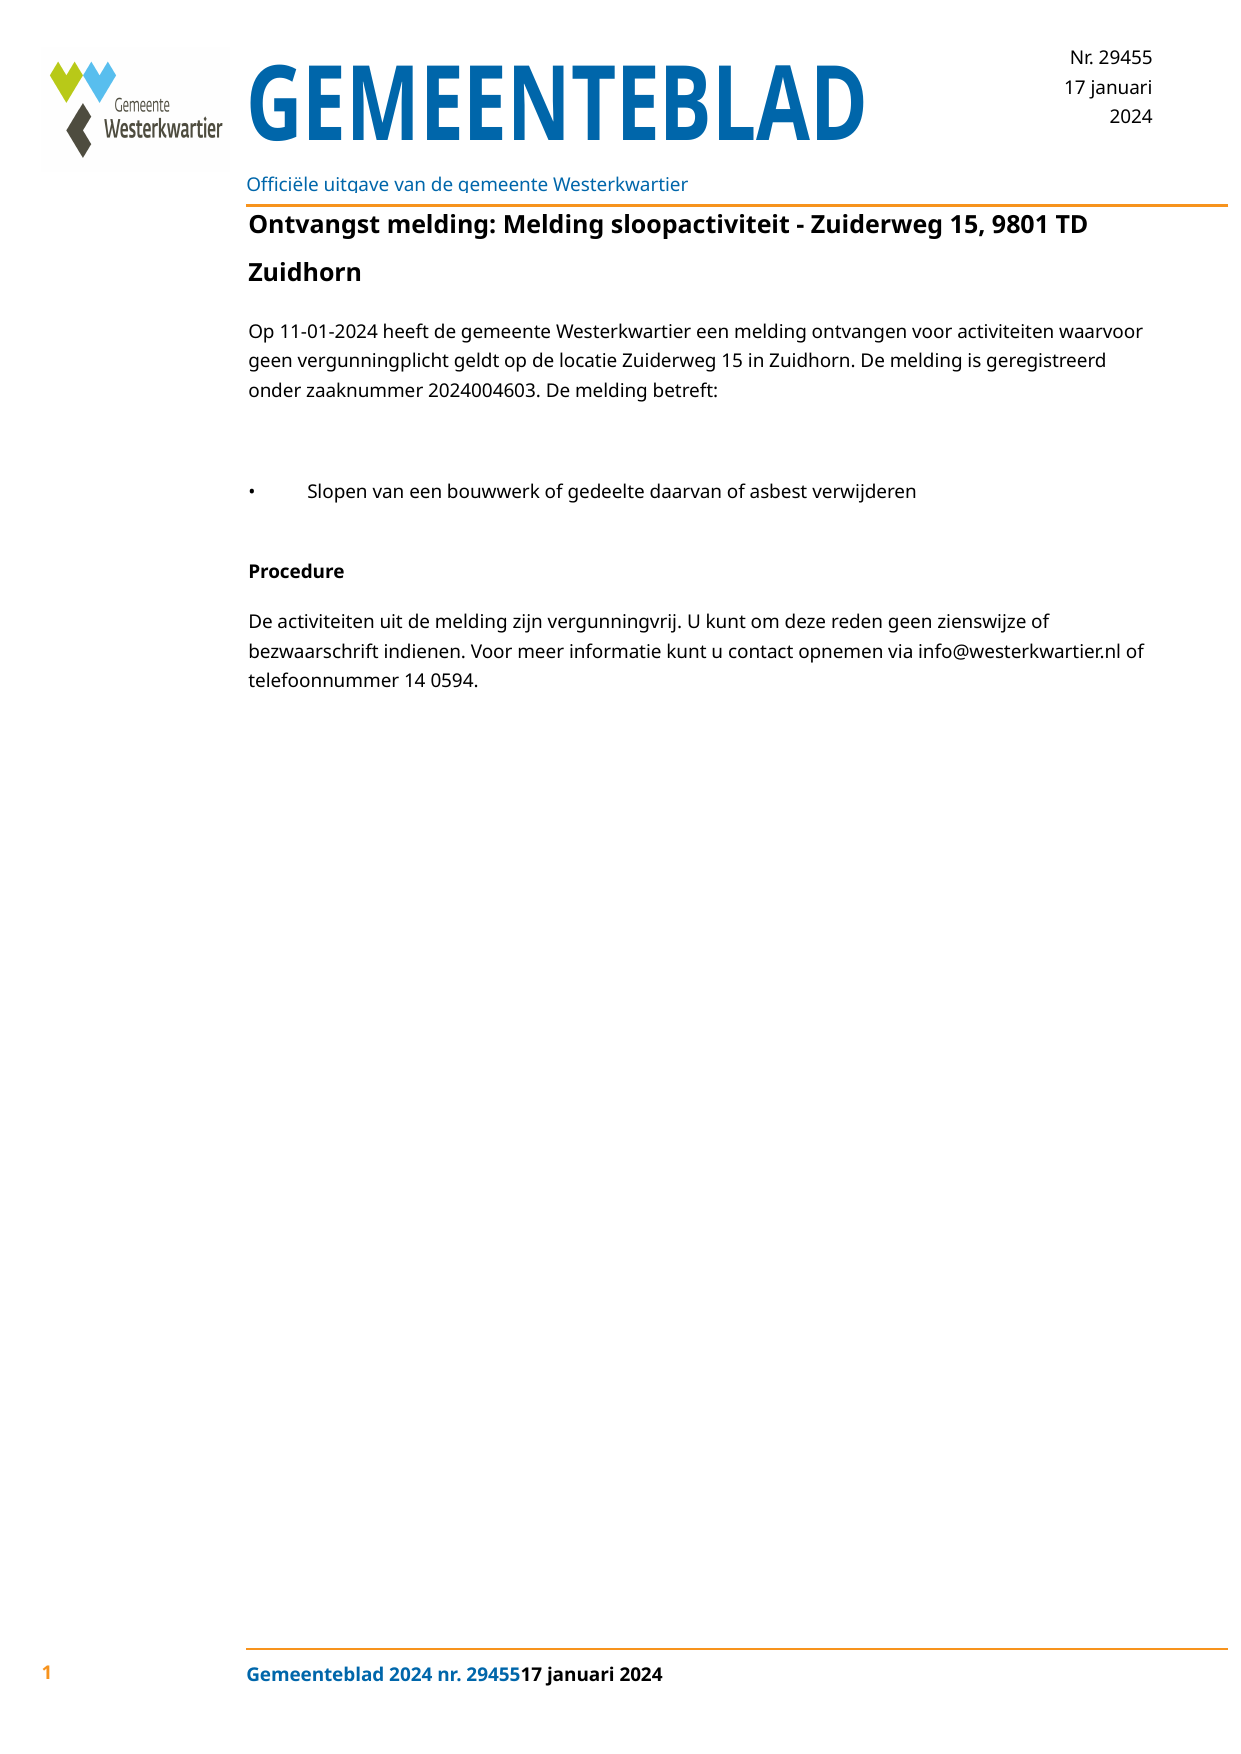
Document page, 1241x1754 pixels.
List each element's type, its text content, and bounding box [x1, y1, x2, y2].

text Op 11-01-2024 heeft de gemeente Westerkwartier een melding ontvangen voor activiteiten waarvoor geen vergunningplicht geldt op de locatie Zuiderweg 15 in Zuidhorn. De melding is geregistreerd onder zaaknummer 2024004603. De melding betreft: [248, 318, 1152, 403]
picture [41, 47, 231, 172]
list Slopen van een bouwwerk of gedeelte daarvan of asbest verwijderen [248, 478, 1152, 504]
text Procedure [248, 558, 1152, 584]
text Ontvangst melding: Melding sloopactiviteit - Zuiderweg 15, 9801 TD Zuidhorn [248, 207, 1152, 288]
text De activiteiten uit de melding zijn vergunningvrij. U kunt om deze reden geen zienswijze of bezwaarschrift indienen. Voor meer informatie kunt u contact opnemen via info@westerkwartier.nl of telefoonnummer 14 0594. [248, 608, 1152, 693]
